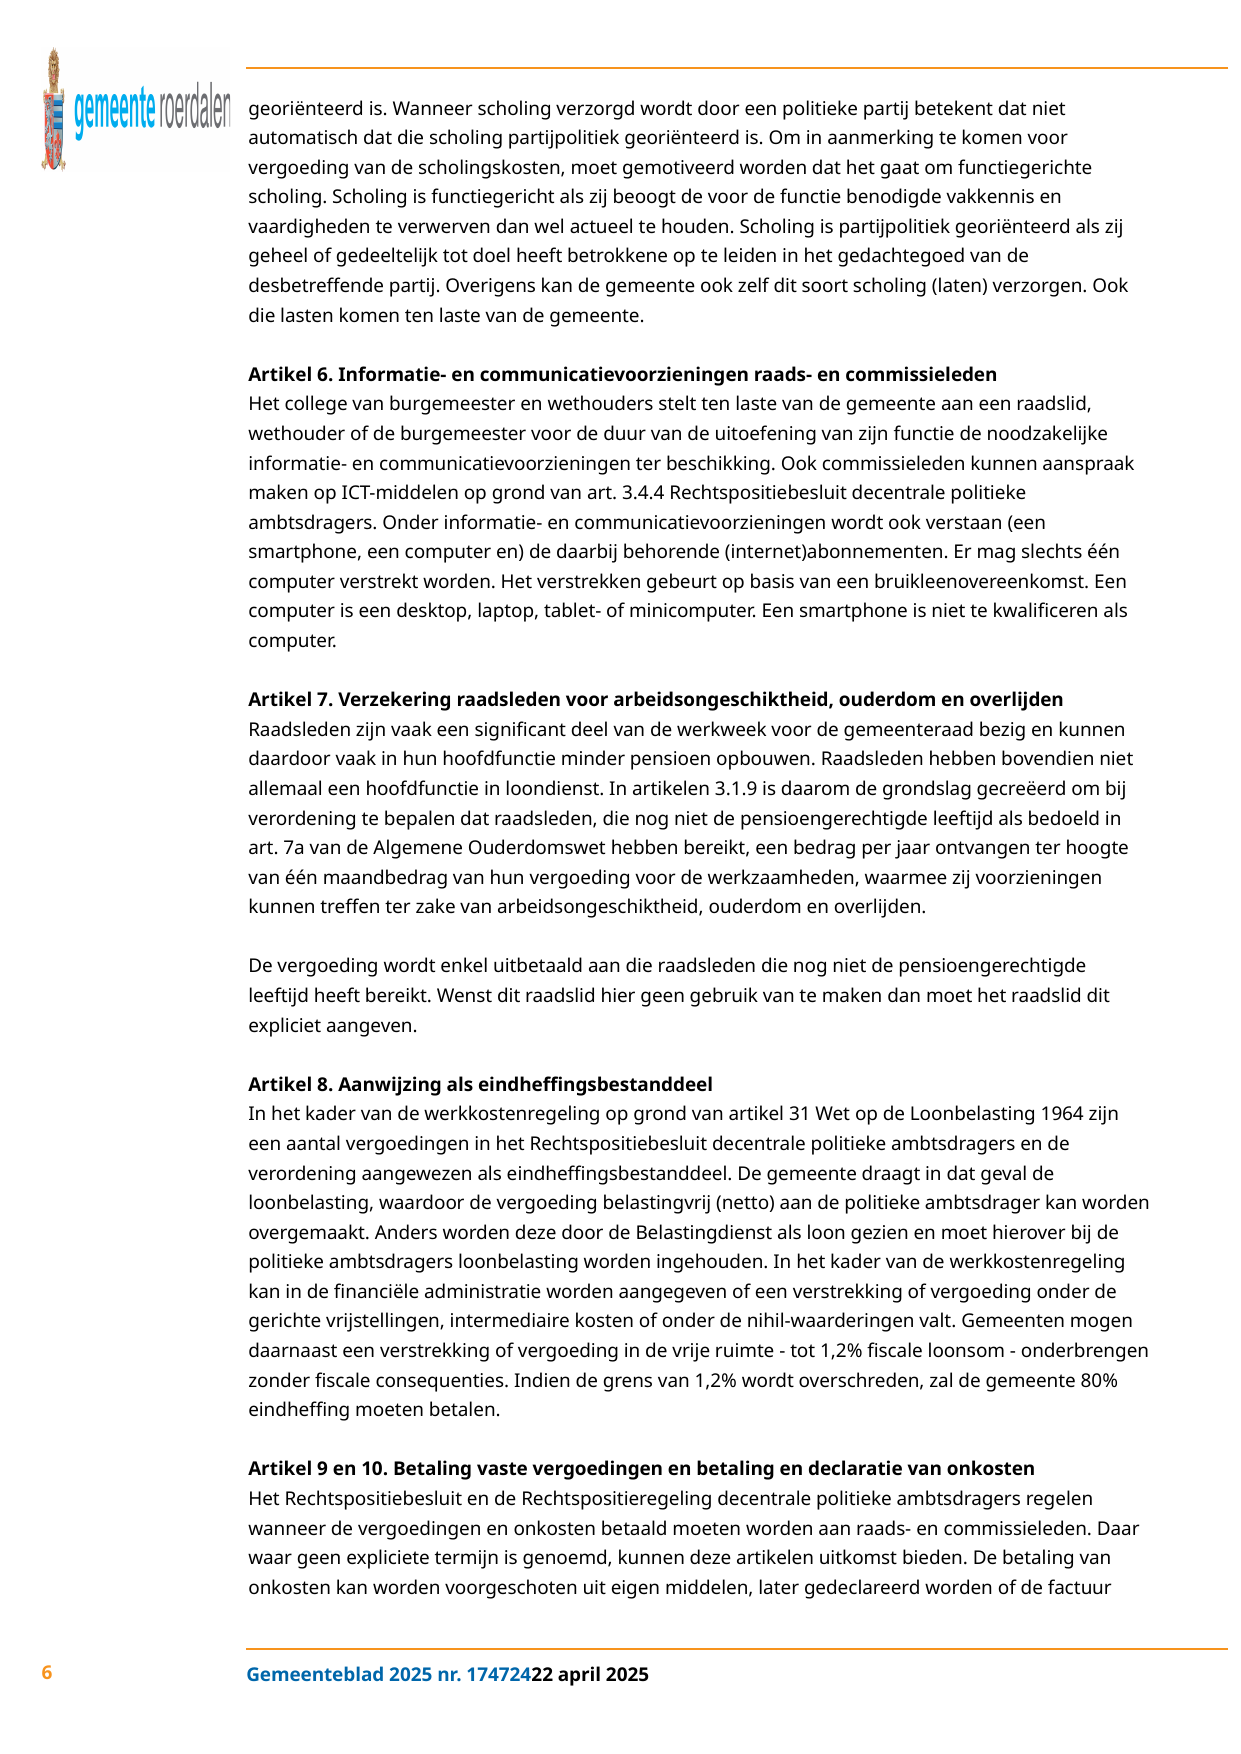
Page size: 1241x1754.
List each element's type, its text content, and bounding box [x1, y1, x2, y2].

text Artikel 6. Informatie- en communicatievoorzieningen raads- en commissieleden [248, 361, 1152, 387]
text De vergoeding wordt enkel uitbetaald aan die raadsleden die nog niet de pensioengerechtigde leeftijd heeft bereikt. Wenst dit raadslid hier geen gebruik van te maken dan moet het raadslid dit expliciet aangeven. [248, 953, 1152, 1038]
text Het college van burgemeester en wethouders stelt ten laste van de gemeente aan een raadslid, wethouder of de burgemeester voor de duur van de uitoefening van zijn functie de noodzakelijke informatie- en communicatievoorzieningen ter beschikking. Ook commissieleden kunnen aanspraak maken op ICT-middelen op grond van art. 3.4.4 Rechtspositiebesluit decentrale politieke ambtsdragers. Onder informatie- en communicatievoorzieningen wordt ook verstaan (een smartphone, een computer en) de daarbij behorende (internet)abonnementen. Er mag slechts één computer verstrekt worden. Het verstrekken gebeurt op basis van een bruikleenovereenkomst. Een computer is een desktop, laptop, tablet- of minicomputer. Een smartphone is niet te kwalificeren als computer. [248, 391, 1152, 653]
text Artikel 7. Verzekering raadsleden voor arbeidsongeschiktheid, ouderdom en overlijden [248, 686, 1152, 712]
text Raadsleden zijn vaak een significant deel van de werkweek voor de gemeenteraad bezig en kunnen daardoor vaak in hun hoofdfunctie minder pensioen opbouwen. Raadsleden hebben bovendien niet allemaal een hoofdfunctie in loondienst. In artikelen 3.1.9 is daarom de grondslag gecreëerd om bij verordening te bepalen dat raadsleden, die nog niet de pensioengerechtigde leeftijd als bedoeld in art. 7a van de Algemene Ouderdomswet hebben bereikt, een bedrag per jaar ontvangen ter hoogte van één maandbedrag van hun vergoeding voor de werkzaamheden, waarmee zij voorzieningen kunnen treffen ter zake van arbeidsongeschiktheid, ouderdom en overlijden. [248, 716, 1152, 919]
text Het Rechtspositiebesluit en de Rechtspositieregeling decentrale politieke ambtsdragers regelen wanneer de vergoedingen en onkosten betaald moeten worden aan raads- en commissieleden. Daar waar geen expliciete termijn is genoemd, kunnen deze artikelen uitkomst bieden. De betaling van onkosten kan worden voorgeschoten uit eigen middelen, later gedeclareerd worden of de factuur [248, 1485, 1152, 1600]
text Artikel 9 en 10. Betaling vaste vergoedingen en betaling en declaratie van onkosten [248, 1456, 1152, 1481]
text georiënteerd is. Wanneer scholing verzorgd wordt door een politieke partij betekent dat niet automatisch dat die scholing partijpolitiek georiënteerd is. Om in aanmerking te komen voor vergoeding van de scholingskosten, moet gemotiveerd worden dat het gaat om functiegerichte scholing. Scholing is functiegericht als zij beoogt de voor de functie benodigde vakkennis en vaardigheden te verwerven dan wel actueel te houden. Scholing is partijpolitiek georiënteerd als zij geheel of gedeeltelijk tot doel heeft betrokkene op te leiden in het gedachtegoed van de desbetreffende partij. Overigens kan de gemeente ook zelf dit soort scholing (laten) verzorgen. Ook die lasten komen ten laste van de gemeente. [248, 95, 1152, 328]
text In het kader van de werkkostenregeling op grond van artikel 31 Wet op de Loonbelasting 1964 zijn een aantal vergoedingen in het Rechtspositiebesluit decentrale politieke ambtsdragers en de verordening aangewezen als eindheffingsbestanddeel. De gemeente draagt in dat geval de loonbelasting, waardoor de vergoeding belastingvrij (netto) aan de politieke ambtsdrager kan worden overgemaakt. Anders worden deze door de Belastingdienst als loon gezien en moet hierover bij de politieke ambtsdragers loonbelasting worden ingehouden. In het kader van de werkkostenregeling kan in de financiële administratie worden aangegeven of een verstrekking of vergoeding onder de gerichte vrijstellingen, intermediaire kosten of onder de nihil-waarderingen valt. Gemeenten mogen daarnaast een verstrekking of vergoeding in de vrije ruimte - tot 1,2% fiscale loonsom - onderbrengen zonder fiscale consequenties. Indien de grens van 1,2% wordt overschreden, zal de gemeente 80% eindheffing moeten betalen. [248, 1101, 1152, 1422]
picture [41, 47, 231, 172]
text Artikel 8. Aanwijzing als eindheffingsbestanddeel [248, 1071, 1152, 1097]
